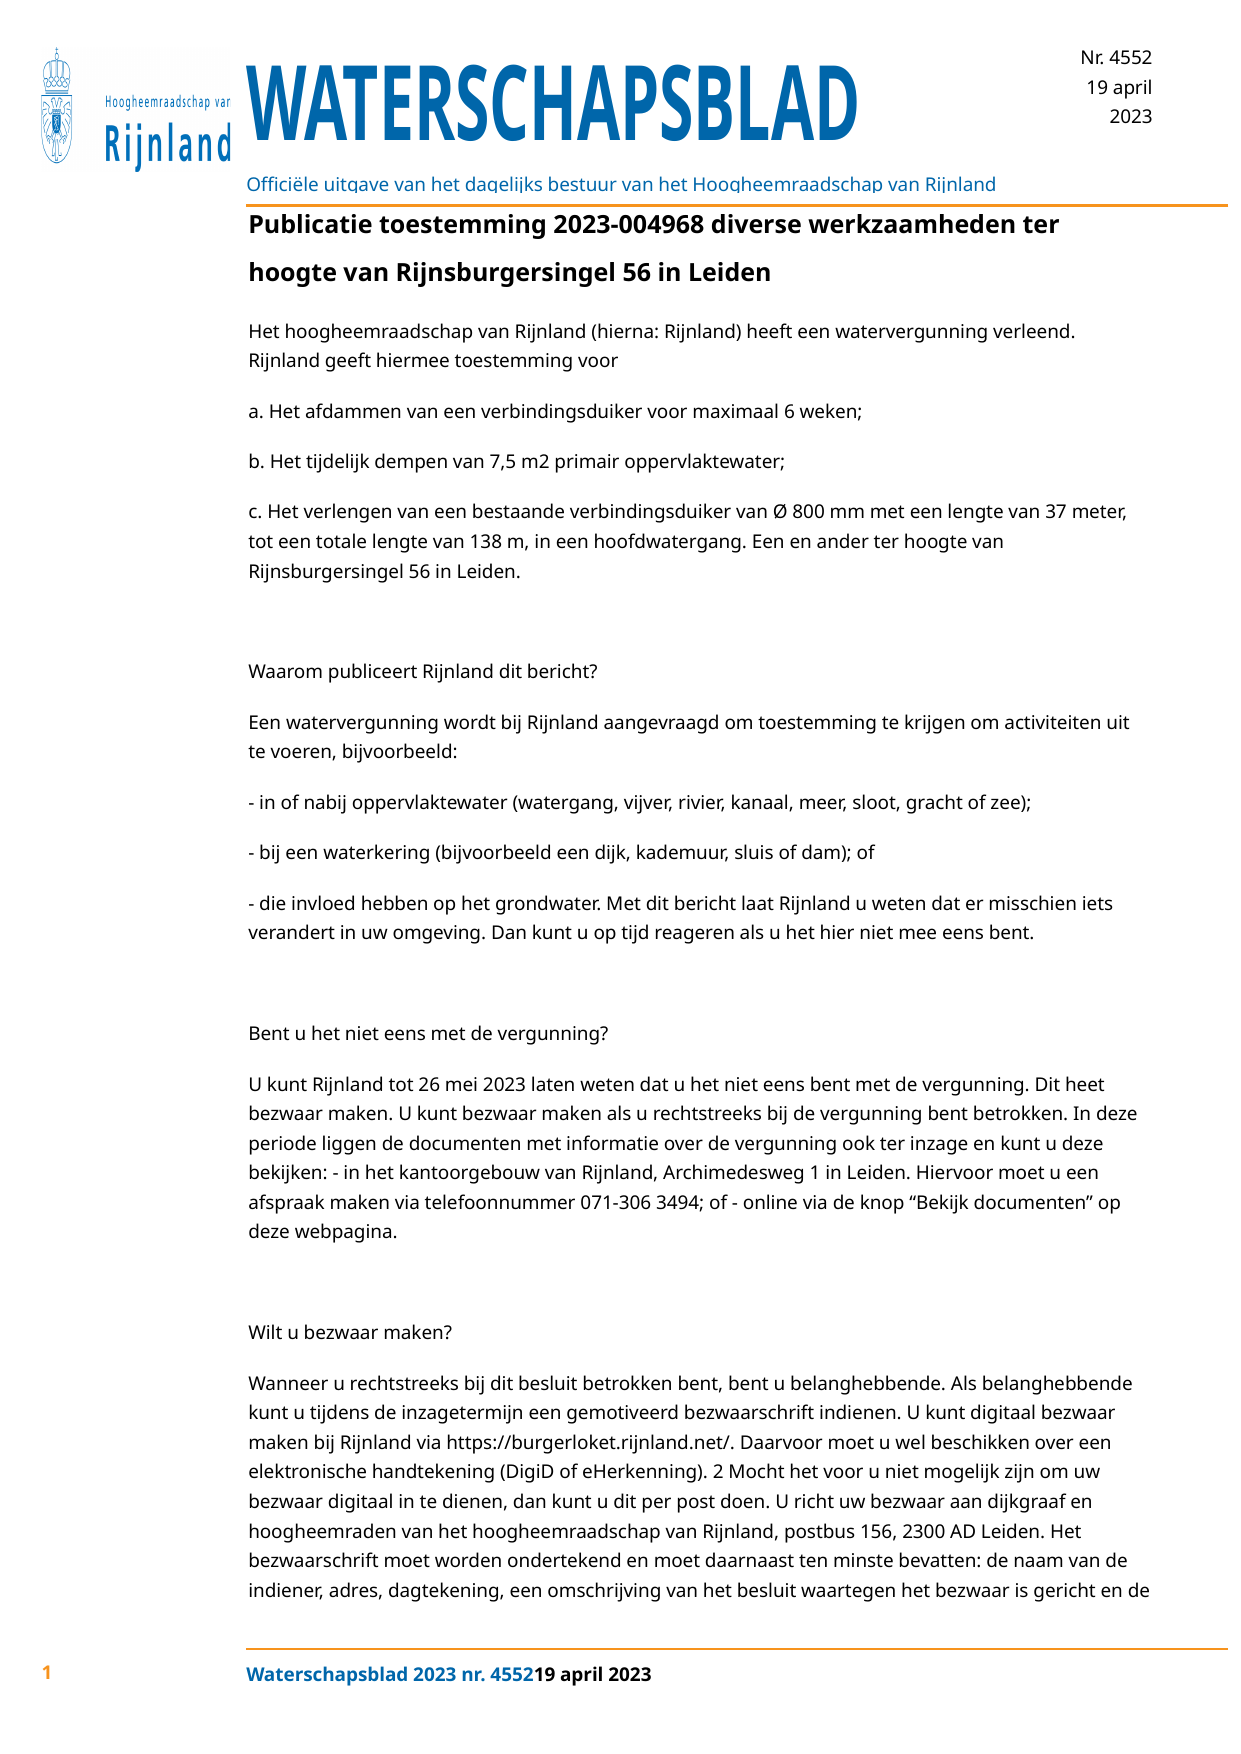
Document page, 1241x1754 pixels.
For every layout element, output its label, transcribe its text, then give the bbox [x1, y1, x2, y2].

text b. Het tijdelijk dempen van 7,5 m2 primair oppervlaktewater; [248, 448, 1152, 474]
text Het hoogheemraadschap van Rijnland (hierna: Rijnland) heeft een watervergunning verleend. Rijnland geeft hiermee toestemming voor [248, 318, 1152, 373]
text Waarom publiceert Rijnland dit bericht? [248, 659, 1152, 684]
text - die invloed hebben op het grondwater. Met dit bericht laat Rijnland u weten dat er misschien iets verandert in uw omgeving. Dan kunt u op tijd reageren als u het hier niet mee eens bent. [248, 890, 1152, 945]
text - in of nabij oppervlaktewater (watergang, vijver, rivier, kanaal, meer, sloot, gracht of zee); [248, 789, 1152, 815]
text Een watervergunning wordt bij Rijnland aangevraagd om toestemming te krijgen om activiteiten uit te voeren, bijvoorbeeld: [248, 709, 1152, 764]
picture [41, 47, 231, 172]
text Publicatie toestemming 2023-004968 diverse werkzaamheden ter hoogte van Rijnsburgersingel 56 in Leiden [248, 207, 1152, 288]
text Wanneer u rechtstreeks bij dit besluit betrokken bent, bent u belanghebbende. Als belanghebbende kunt u tijdens de inzagetermijn een gemotiveerd bezwaarschrift indienen. U kunt digitaal bezwaar maken bij Rijnland via https://burgerloket.rijnland.net/. Daarvoor moet u wel beschikken over een elektronische handtekening (DigiD of eHerkenning). 2 Mocht het voor u niet mogelijk zijn om uw bezwaar digitaal in te dienen, dan kunt u dit per post doen. U richt uw bezwaar aan dijkgraaf en hoogheemraden van het hoogheemraadschap van Rijnland, postbus 156, 2300 AD Leiden. Het bezwaarschrift moet worden ondertekend en moet daarnaast ten minste bevatten: de naam van de indiener, adres, dagtekening, een omschrijving van het besluit waartegen het bezwaar is gericht en de [248, 1370, 1152, 1603]
text a. Het afdammen van een verbindingsduiker voor maximaal 6 weken; [248, 398, 1152, 424]
text U kunt Rijnland tot 26 mei 2023 laten weten dat u het niet eens bent met de vergunning. Dit heet bezwaar maken. U kunt bezwaar maken als u rechtstreeks bij de vergunning bent betrokken. In deze periode liggen de documenten met informatie over de vergunning ook ter inzage en kunt u deze bekijken: - in het kantoorgebouw van Rijnland, Archimedesweg 1 in Leiden. Hiervoor moet u een afspraak maken via telefoonnummer 071-306 3494; of - online via de knop “Bekijk documenten” op deze webpagina. [248, 1071, 1152, 1244]
text Wilt u bezwaar maken? [248, 1319, 1152, 1345]
text c. Het verlengen van een bestaande verbindingsduiker van Ø 800 mm met een lengte van 37 meter, tot een totale lengte van 138 m, in een hoofdwatergang. Een en ander ter hoogte van Rijnsburgersingel 56 in Leiden. [248, 499, 1152, 584]
text Bent u het niet eens met de vergunning? [248, 1020, 1152, 1046]
text - bij een waterkering (bijvoorbeeld een dijk, kademuur, sluis of dam); of [248, 839, 1152, 865]
